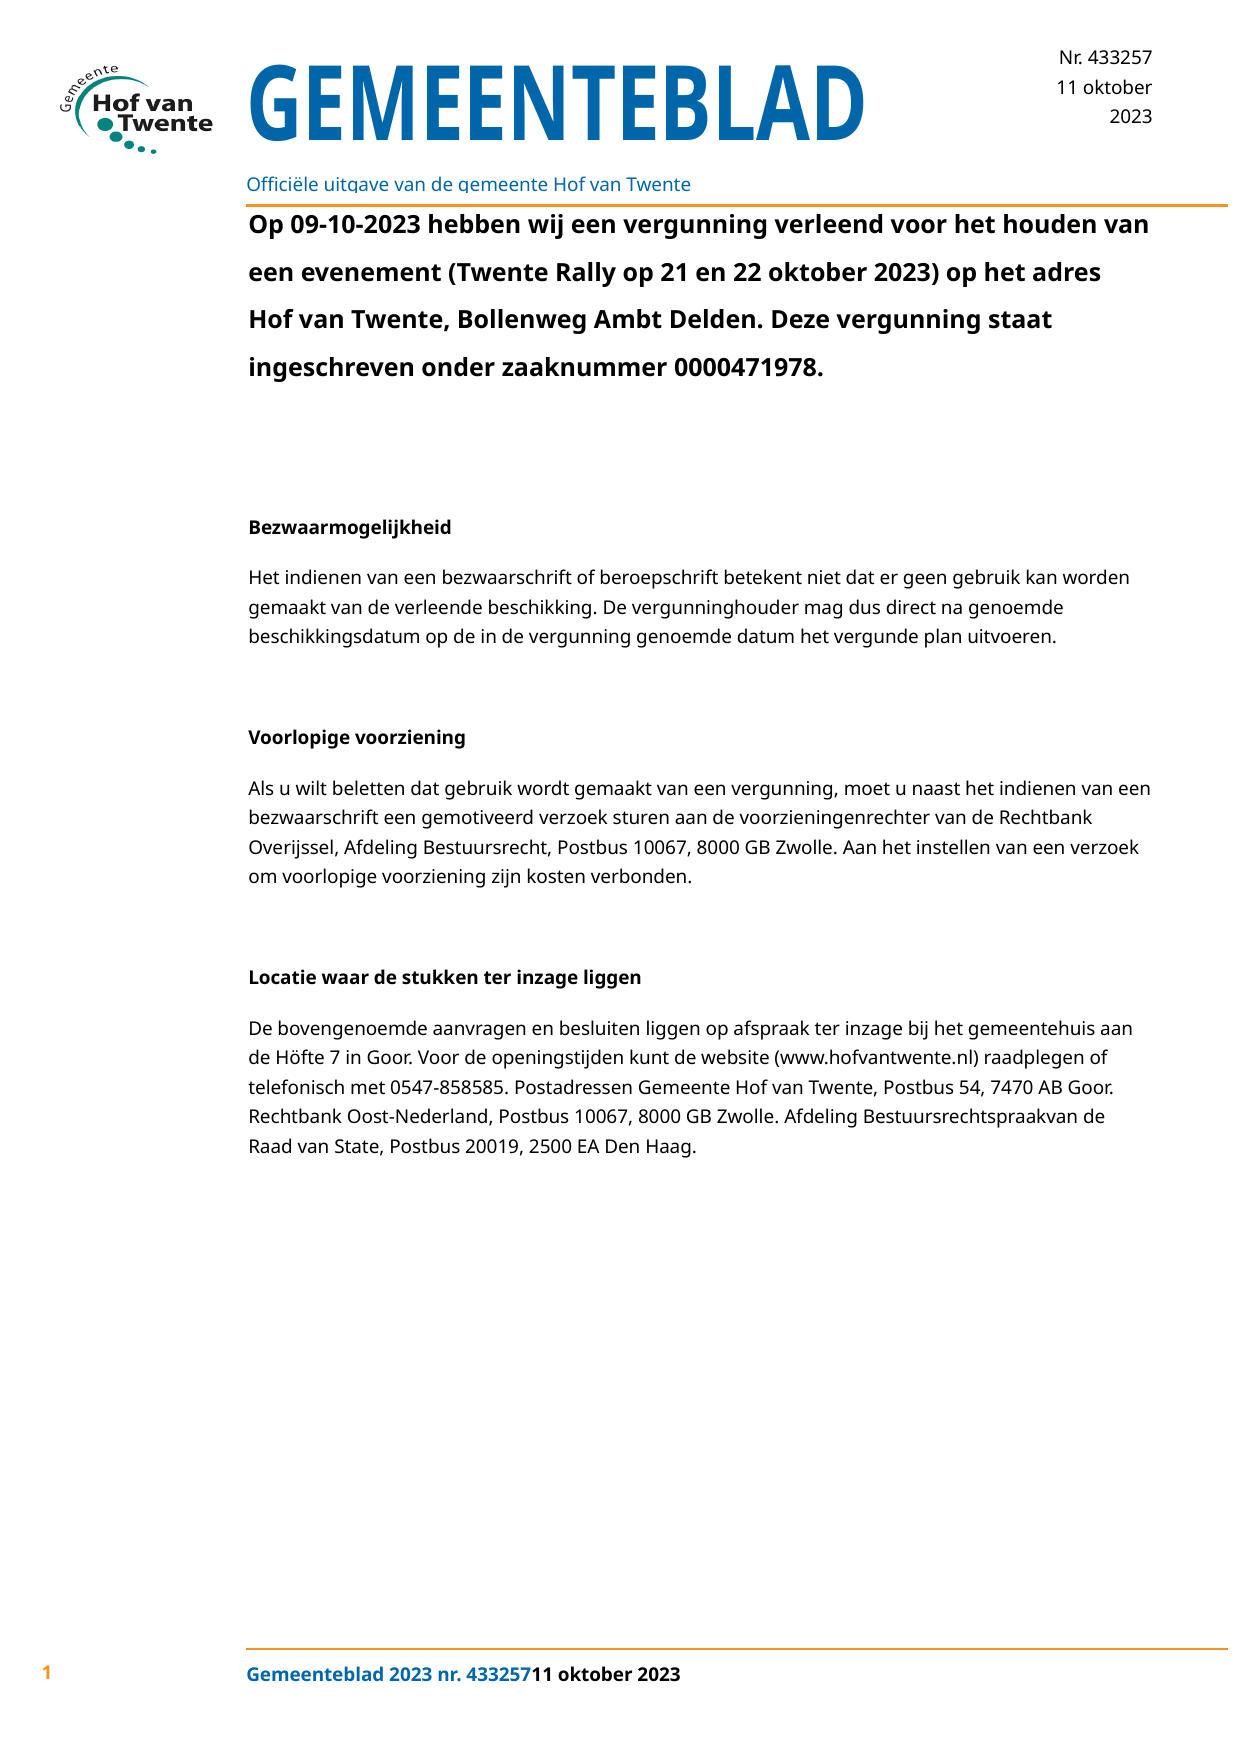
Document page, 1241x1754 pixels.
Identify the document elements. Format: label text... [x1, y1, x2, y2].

text Locatie waar de stukken ter inzage liggen [248, 964, 1152, 990]
text Als u wilt beletten dat gebruik wordt gemaakt van een vergunning, moet u naast het indienen van een bezwaarschrift een gemotiveerd verzoek sturen aan de voorzieningenrechter van de Rechtbank Overijssel, Afdeling Bestuursrecht, Postbus 10067, 8000 GB Zwolle. Aan het instellen van een verzoek om voorlopige voorziening zijn kosten verbonden. [248, 775, 1152, 889]
text Het indienen van een bezwaarschrift of beroepschrift betekent niet dat er geen gebruik kan worden gemaakt van de verleende beschikking. De vergunninghouder mag dus direct na genoemde beschikkingsdatum op de in de vergunning genoemde datum het vergunde plan uitvoeren. [248, 564, 1152, 649]
text De bovengenoemde aanvragen en besluiten liggen op afspraak ter inzage bij het gemeentehuis aan de Höfte 7 in Goor. Voor de openingstijden kunt de website (www.hofvantwente.nl) raadplegen of telefonisch met 0547-858585. Postadressen Gemeente Hof van Twente, Postbus 54, 7470 AB Goor. Rechtbank Oost-Nederland, Postbus 10067, 8000 GB Zwolle. Afdeling Bestuursrechtspraakvan de Raad van State, Postbus 20019, 2500 EA Den Haag. [248, 1015, 1152, 1159]
text Bezwaarmogelijkheid [248, 514, 1152, 540]
text Op 09-10-2023 hebben wij een vergunning verleend voor het houden van een evenement (Twente Rally op 21 en 22 oktober 2023) op het adres Hof van Twente, Bollenweg Ambt Delden. Deze vergunning staat ingeschreven onder zaaknummer 0000471978. [248, 207, 1152, 384]
text Voorlopige voorziening [248, 724, 1152, 750]
picture [41, 47, 231, 172]
